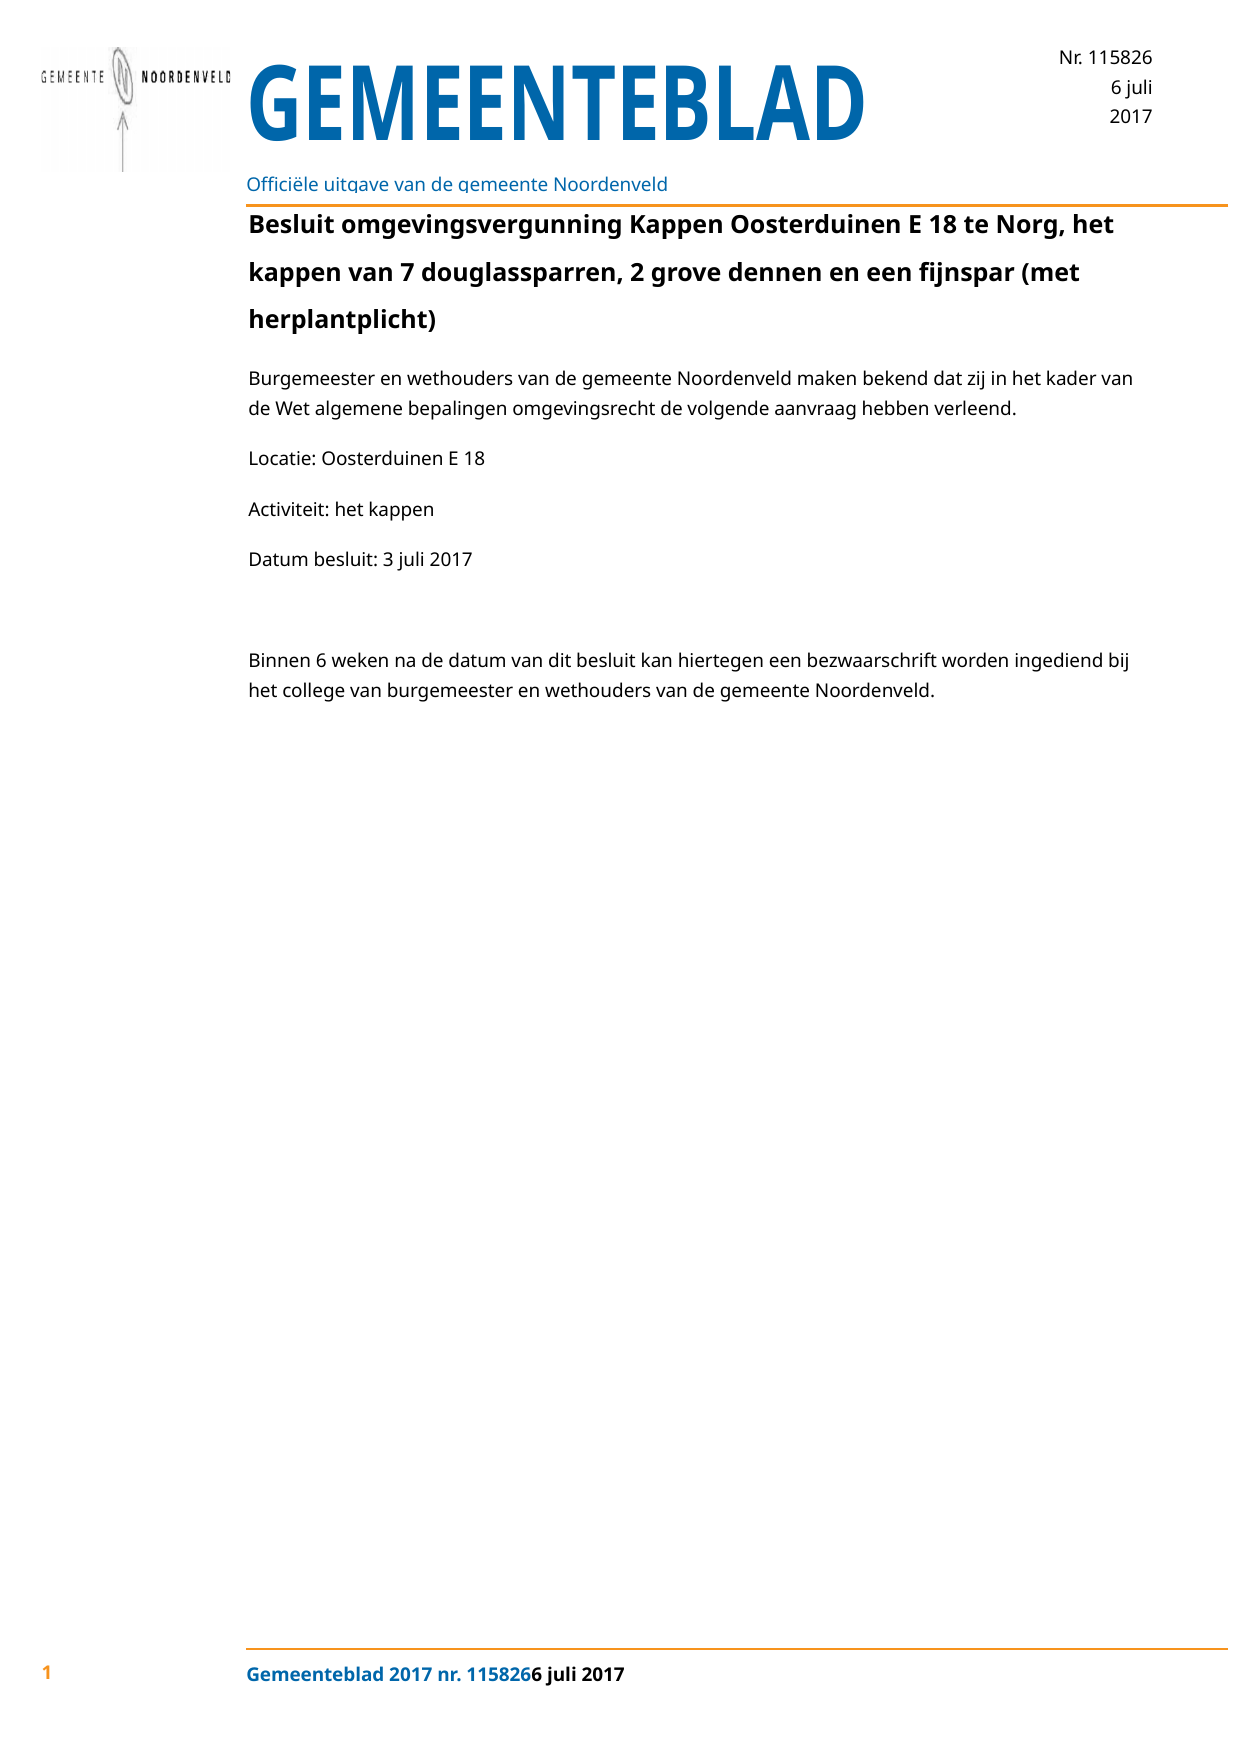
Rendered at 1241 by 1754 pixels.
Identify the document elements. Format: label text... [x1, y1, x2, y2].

text Datum besluit: 3 juli 2017 [248, 546, 1152, 572]
text Binnen 6 weken na de datum van dit besluit kan hiertegen een bezwaarschrift worden ingediend bij het college van burgemeester en wethouders van de gemeente Noordenveld. [248, 647, 1152, 702]
text Activiteit: het kappen [248, 496, 1152, 522]
text Locatie: Oosterduinen E 18 [248, 446, 1152, 471]
text Burgemeester en wethouders van de gemeente Noordenveld maken bekend dat zij in het kader van de Wet algemene bepalingen omgevingsrecht de volgende aanvraag hebben verleend. [248, 366, 1152, 421]
text Besluit omgevingsvergunning Kappen Oosterduinen E 18 te Norg, het kappen van 7 douglassparren, 2 grove dennen en een fijnspar (met herplantplicht) [248, 207, 1152, 336]
picture [41, 47, 231, 172]
